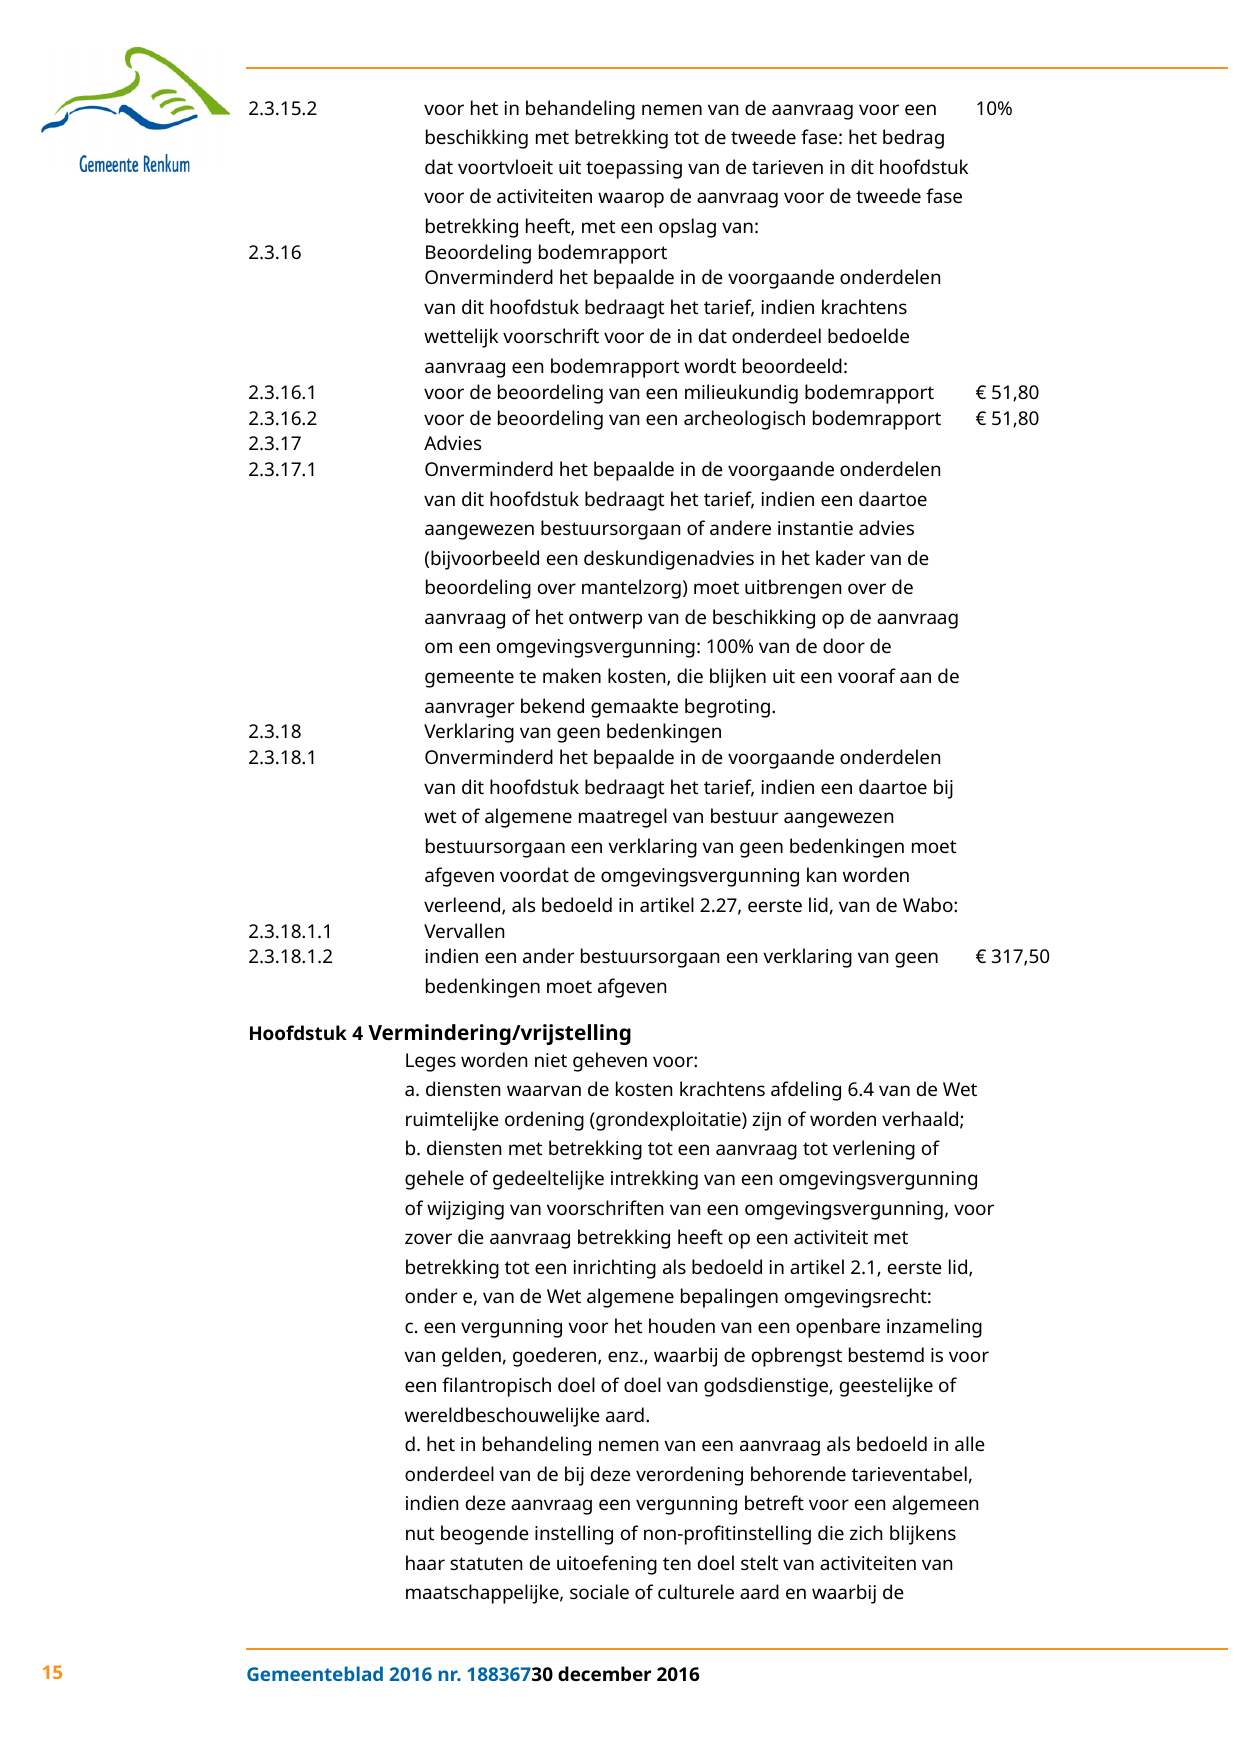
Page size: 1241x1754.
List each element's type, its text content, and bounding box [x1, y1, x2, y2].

table_cell voor de beoordeling van een archeologisch bodemrapport [424, 405, 975, 431]
table_cell [975, 265, 1152, 379]
table_cell indien een ander bestuursorgaan een verklaring van geen bedenkingen moet afgeven [424, 944, 975, 999]
table_header [995, 1047, 1152, 1605]
table_cell 2.3.16.1 [248, 379, 424, 405]
table_cell Vervallen [424, 918, 975, 944]
table_header [248, 1047, 404, 1605]
table_cell [975, 456, 1152, 719]
table_cell [975, 431, 1152, 456]
table_cell Advies [424, 431, 975, 456]
table_header Leges worden niet geheven voor: a. diensten waarvan de kosten krachtens afdeling 6.4 van de Wet ruimtelijke ordening (grondexploitatie) zijn of worden verhaald; b. diensten met betrekking tot een aanvraag tot verlening of gehele of gedeeltelijke intrekking van een omgevingsvergunning of wijziging van voorschriften van een omgevingsvergunning, voor zover die aanvraag betrekking heeft op een activiteit met betrekking tot een inrichting als bedoeld in artikel 2.1, eerste lid, onder e, van de Wet algemene bepalingen omgevingsrecht: c. een vergunning voor het houden van een openbare inzameling van gelden, goederen, enz., waarbij de opbrengst bestemd is voor een filantropisch doel of doel van godsdienstige, geestelijke of wereldbeschouwelijke aard. d. het in behandeling nemen van een aanvraag als bedoeld in alle onderdeel van de bij deze verordening behorende tarieventabel, indien deze aanvraag een vergunning betreft voor een algemeen nut beogende instelling of non-profitinstelling die zich blijkens haar statuten de uitoefening ten doel stelt van activiteiten van maatschappelijke, sociale of culturele aard en waarbij de [404, 1047, 995, 1605]
table_cell € 51,80 [975, 405, 1152, 431]
table_cell 2.3.17 [248, 431, 424, 456]
text Hoofdstuk 4 Vermindering/vrijstelling [248, 1018, 1152, 1047]
table_cell 10% [975, 95, 1152, 239]
table_cell Onverminderd het bepaalde in de voorgaande onderdelen van dit hoofdstuk bedraagt het tarief, indien een daartoe bij wet of algemene maatregel van bestuur aangewezen bestuursorgaan een verklaring van geen bedenkingen moet afgeven voordat de omgevingsvergunning kan worden verleend, als bedoeld in artikel 2.27, eerste lid, van de Wabo: [424, 744, 975, 918]
table_cell [975, 918, 1152, 944]
table_cell € 51,80 [975, 379, 1152, 405]
table_cell voor het in behandeling nemen van de aanvraag voor een beschikking met betrekking tot de tweede fase: het bedrag dat voortvloeit uit toepassing van de tarieven in dit hoofdstuk voor de activiteiten waarop de aanvraag voor de tweede fase betrekking heeft, met een opslag van: [424, 95, 975, 239]
table_cell 2.3.18.1.1 [248, 918, 424, 944]
table_cell 2.3.15.2 [248, 95, 424, 239]
table_cell 2.3.16.2 [248, 405, 424, 431]
table_cell voor de beoordeling van een milieukundig bodemrapport [424, 379, 975, 405]
table_cell Onverminderd het bepaalde in de voorgaande onderdelen van dit hoofdstuk bedraagt het tarief, indien een daartoe aangewezen bestuursorgaan of andere instantie advies (bijvoorbeeld een deskundigenadvies in het kader van de beoordeling over mantelzorg) moet uitbrengen over de aanvraag of het ontwerp van de beschikking op de aanvraag om een omgevingsvergunning: 100% van de door de gemeente te maken kosten, die blijken uit een vooraf aan de aanvrager bekend gemaakte begroting. [424, 456, 975, 719]
table_cell Verklaring van geen bedenkingen [424, 719, 975, 744]
picture [41, 47, 231, 172]
table_cell [975, 744, 1152, 918]
table_cell € 317,50 [975, 944, 1152, 999]
table_cell 2.3.18.1 [248, 744, 424, 918]
table_cell [975, 719, 1152, 744]
table_cell 2.3.17.1 [248, 456, 424, 719]
table_cell Onverminderd het bepaalde in de voorgaande onderdelen van dit hoofdstuk bedraagt het tarief, indien krachtens wettelijk voorschrift voor de in dat onderdeel bedoelde aanvraag een bodemrapport wordt beoordeeld: [424, 265, 975, 379]
table_cell [975, 239, 1152, 264]
table_cell [248, 265, 424, 379]
table_cell 2.3.16 [248, 239, 424, 264]
table_cell 2.3.18 [248, 719, 424, 744]
table_cell Beoordeling bodemrapport [424, 239, 975, 264]
table_cell 2.3.18.1.2 [248, 944, 424, 999]
